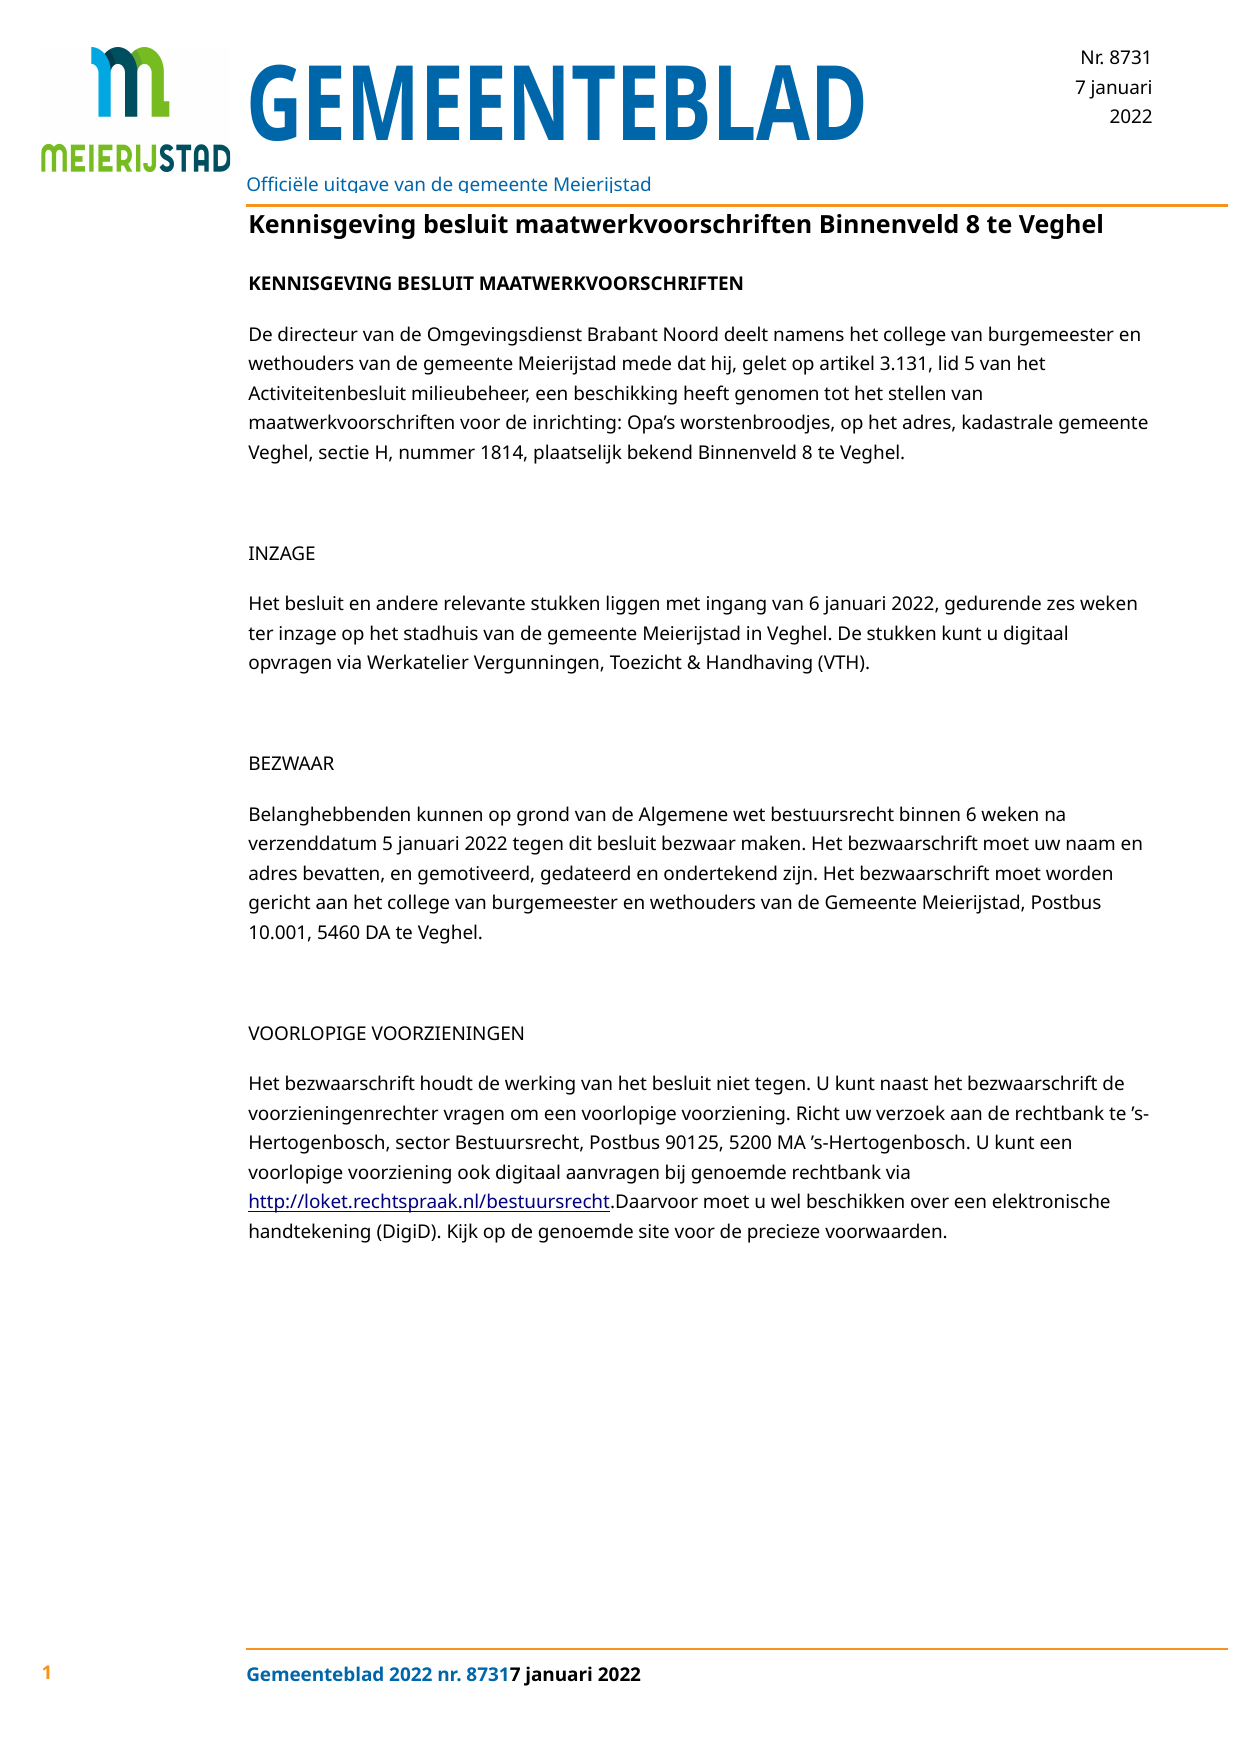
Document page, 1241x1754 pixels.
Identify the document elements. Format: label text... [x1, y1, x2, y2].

text Het besluit en andere relevante stukken liggen met ingang van 6 januari 2022, gedurende zes weken ter inzage op het stadhuis van de gemeente Meierijstad in Veghel. De stukken kunt u digitaal opvragen via Werkatelier Vergunningen, Toezicht & Handhaving (VTH). [248, 590, 1152, 675]
text Het bezwaarschrift houdt de werking van het besluit niet tegen. U kunt naast het bezwaarschrift de voorzieningenrechter vragen om een voorlopige voorziening. Richt uw verzoek aan de rechtbank te ’s-Hertogenbosch, sector Bestuursrecht, Postbus 90125, 5200 MA ’s-Hertogenbosch. U kunt een voorlopige voorziening ook digitaal aanvragen bij genoemde rechtbank via http://loket.rechtspraak.nl/bestuursrecht.Daarvoor moet u wel beschikken over een elektronische handtekening (DigiD). Kijk op de genoemde site voor de precieze voorwaarden. [248, 1070, 1152, 1244]
text BEZWAAR [248, 750, 1152, 776]
picture [41, 47, 231, 172]
text De directeur van de Omgevingsdienst Brabant Noord deelt namens het college van burgemeester en wethouders van de gemeente Meierijstad mede dat hij, gelet op artikel 3.131, lid 5 van het Activiteitenbesluit milieubeheer, een beschikking heeft genomen tot het stellen van maatwerkvoorschriften voor de inrichting: Opa’s worstenbroodjes, op het adres, kadastrale gemeente Veghel, sectie H, nummer 1814, plaatselijk bekend Binnenveld 8 te Veghel. [248, 321, 1152, 465]
text INZAGE [248, 540, 1152, 566]
text KENNISGEVING BESLUIT MAATWERKVOORSCHRIFTEN [248, 270, 1152, 296]
text Belanghebbenden kunnen op grond van de Algemene wet bestuursrecht binnen 6 weken na verzenddatum 5 januari 2022 tegen dit besluit bezwaar maken. Het bezwaarschrift moet uw naam en adres bevatten, en gemotiveerd, gedateerd en ondertekend zijn. Het bezwaarschrift moet worden gericht aan het college van burgemeester en wethouders van de Gemeente Meierijstad, Postbus 10.001, 5460 DA te Veghel. [248, 801, 1152, 945]
text Kennisgeving besluit maatwerkvoorschriften Binnenveld 8 te Veghel [248, 207, 1152, 241]
text VOORLOPIGE VOORZIENINGEN [248, 1020, 1152, 1046]
